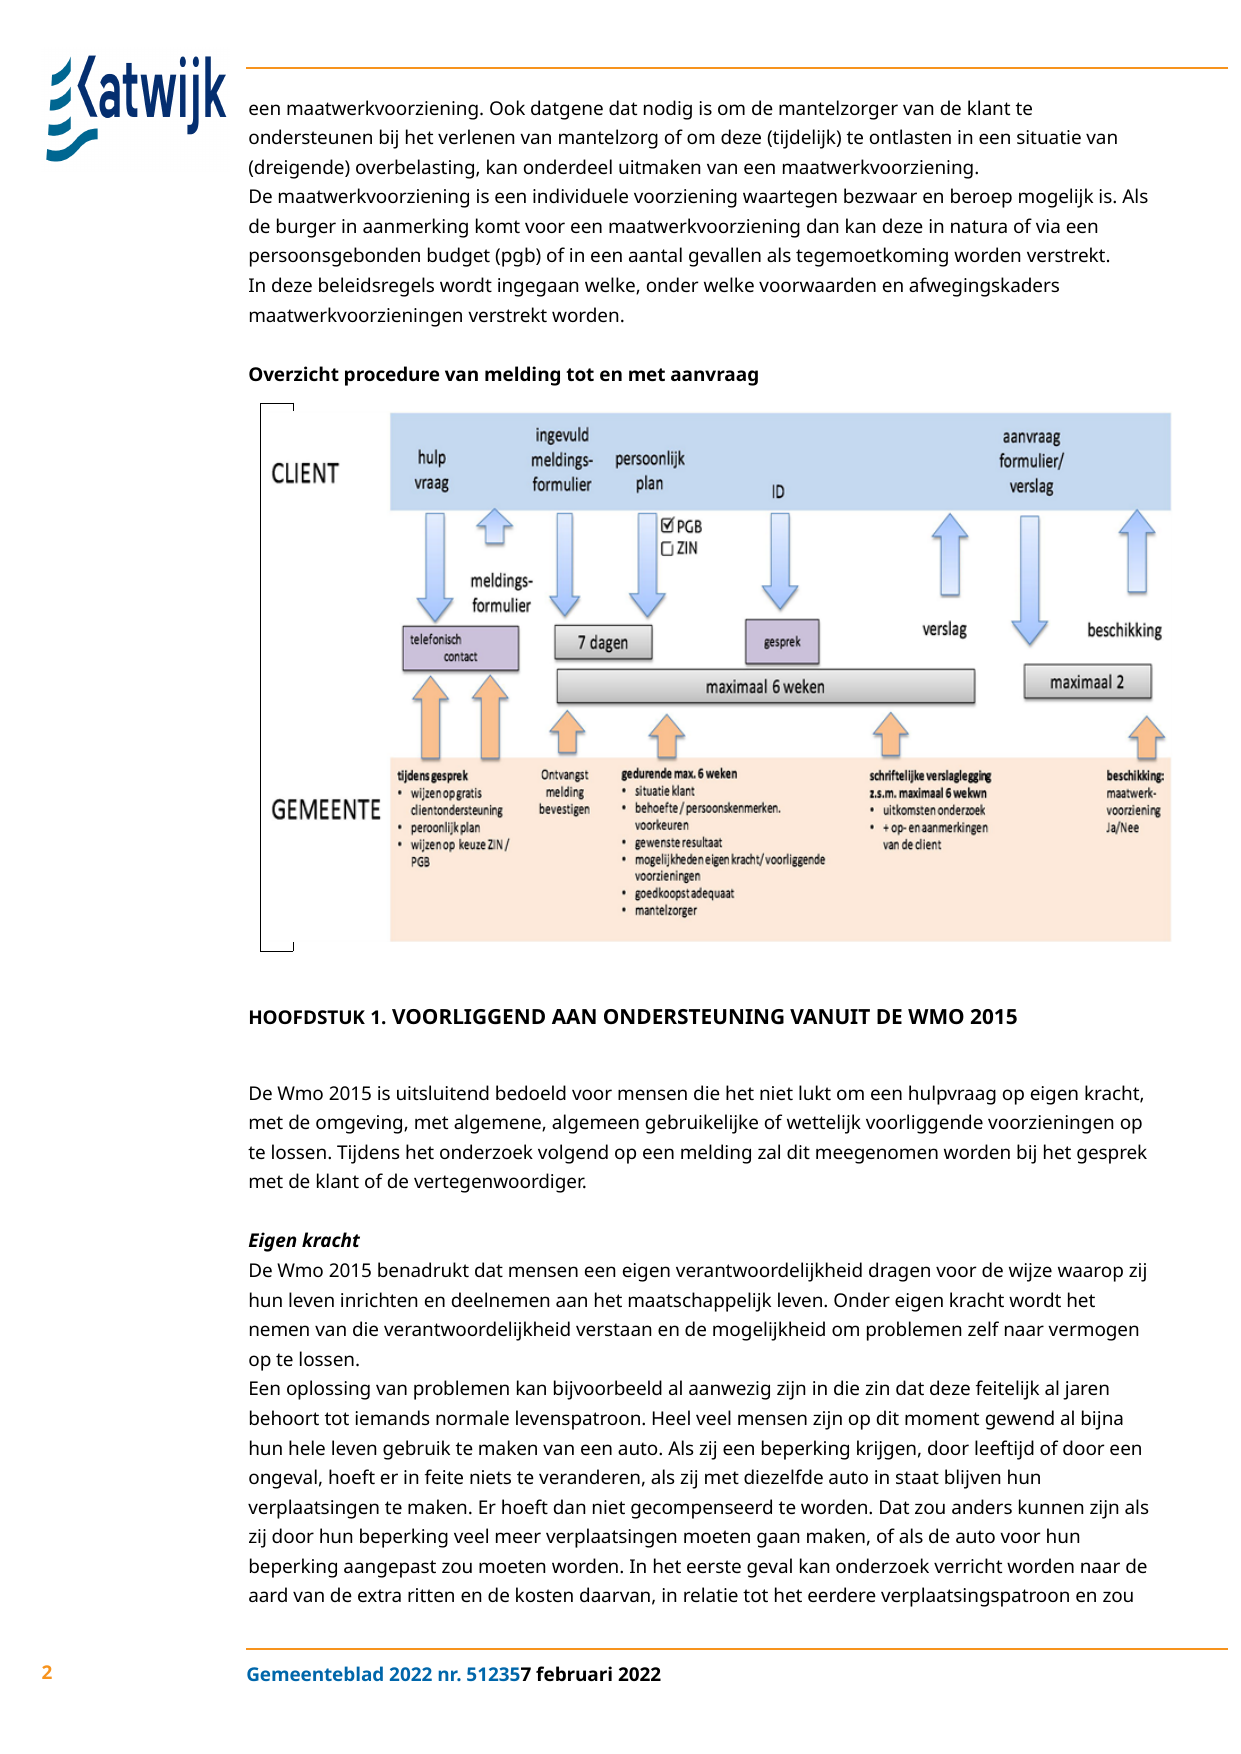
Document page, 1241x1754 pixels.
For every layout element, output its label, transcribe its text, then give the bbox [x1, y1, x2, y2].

text De maatwerkvoorziening is een individuele voorziening waartegen bezwaar en beroep mogelijk is. Als de burger in aanmerking komt voor een maatwerkvoorziening dan kan deze in natura of via een persoonsgebonden budget (pgb) of in een aantal gevallen als tegemoetkoming worden verstrekt. [248, 183, 1152, 268]
text HOOFDSTUK 1. VOORLIGGEND AAN ONDERSTEUNING VANUIT DE WMO 2015 [248, 1002, 1152, 1030]
text een maatwerkvoorziening. Ook datgene dat nodig is om de mantelzorger van de klant te ondersteunen bij het verlenen van mantelzorg of om deze (tijdelijk) te ontlasten in een situatie van (dreigende) overbelasting, kan onderdeel uitmaken van een maatwerkvoorziening. [248, 95, 1152, 180]
text In deze beleidsregels wordt ingegaan welke, onder welke voorwaarden en afwegingskaders maatwerkvoorzieningen verstrekt worden. [248, 272, 1152, 328]
text Overzicht procedure van melding tot en met aanvraag [248, 361, 1152, 387]
picture [41, 47, 231, 172]
picture [268, 411, 1173, 942]
text Een oplossing van problemen kan bijvoorbeeld al aanwezig zijn in die zin dat deze feitelijk al jaren behoort tot iemands normale levenspatroon. Heel veel mensen zijn op dit moment gewend al bijna hun hele leven gebruik te maken van een auto. Als zij een beperking krijgen, door leeftijd of door een ongeval, hoeft er in feite niets te veranderen, als zij met diezelfde auto in staat blijven hun verplaatsingen te maken. Er hoeft dan niet gecompenseerd te worden. Dat zou anders kunnen zijn als zij door hun beperking veel meer verplaatsingen moeten gaan maken, of als de auto voor hun beperking aangepast zou moeten worden. In het eerste geval kan onderzoek verricht worden naar de aard van de extra ritten en de kosten daarvan, in relatie tot het eerdere verplaatsingspatroon en zou [248, 1376, 1152, 1608]
text De Wmo 2015 is uitsluitend bedoeld voor mensen die het niet lukt om een hulpvraag op eigen kracht, met de omgeving, met algemene, algemeen gebruikelijke of wettelijk voorliggende voorzieningen op te lossen. Tijdens het onderzoek volgend op een melding zal dit meegenomen worden bij het gesprek met de klant of de vertegenwoordiger. [248, 1080, 1152, 1194]
text Eigen kracht [248, 1228, 1152, 1253]
text De Wmo 2015 benadrukt dat mensen een eigen verantwoordelijkheid dragen voor de wijze waarop zij hun leven inrichten en deelnemen aan het maatschappelijk leven. Onder eigen kracht wordt het nemen van die verantwoordelijkheid verstaan en de mogelijkheid om problemen zelf naar vermogen op te lossen. [248, 1257, 1152, 1372]
